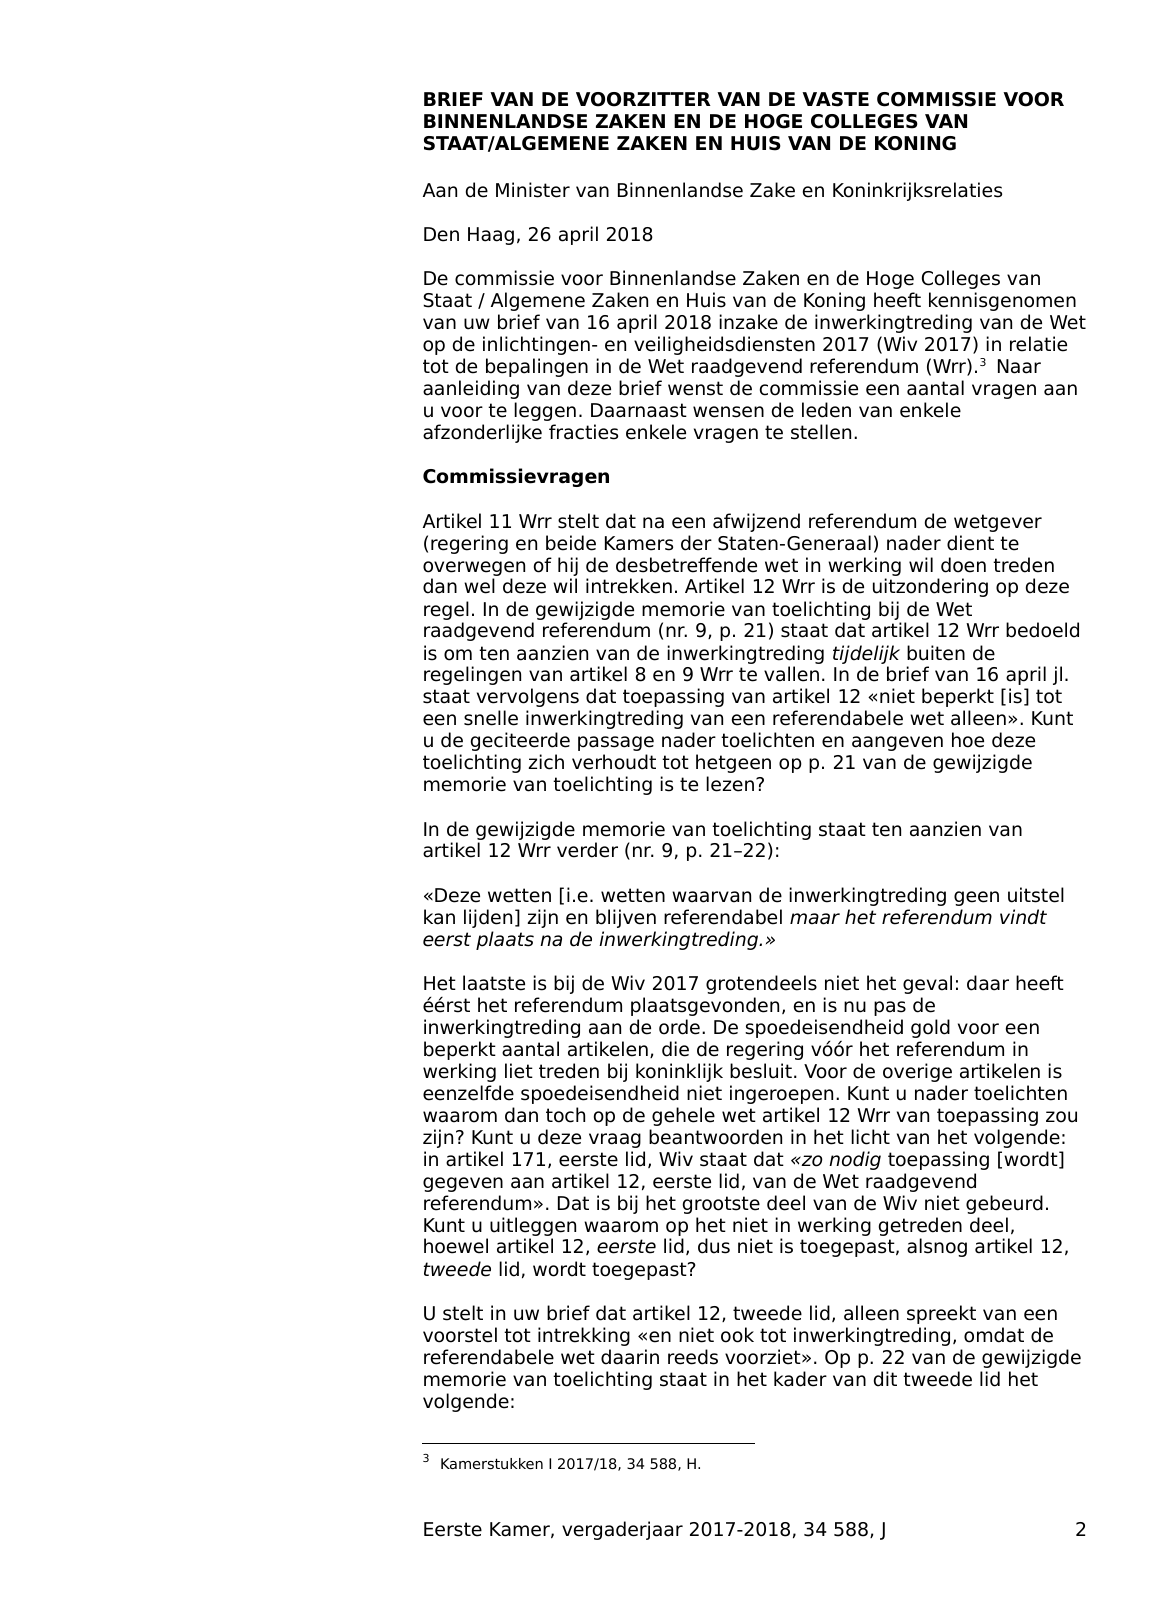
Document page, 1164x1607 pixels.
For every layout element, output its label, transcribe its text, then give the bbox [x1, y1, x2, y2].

text Den Haag, 26 april 2018 [422, 224, 1087, 246]
text Het laatste is bij de Wiv 2017 grotendeels niet het geval: daar heeft éérst het referendum plaatsgevonden, en is nu pas de inwerkingtreding aan de orde. De spoedeisendheid gold voor een beperkt aantal artikelen, die de regering vóór het referendum in werking liet treden bij koninklijk besluit. Voor de overige artikelen is eenzelfde spoedeisendheid niet ingeroepen. Kunt u nader toelichten waarom dan toch op de gehele wet artikel 12 Wrr van toepassing zou zijn? Kunt u deze vraag beantwoorden in het licht van het volgende: in artikel 171, eerste lid, Wiv staat dat «zo nodig toepassing [wordt] gegeven aan artikel 12, eerste lid, van de Wet raadgevend referendum». Dat is bij het grootste deel van de Wiv niet gebeurd. Kunt u uitleggen waarom op het niet in werking getreden deel, hoewel artikel 12, eerste lid, dus niet is toegepast, alsnog artikel 12, tweede lid, wordt toegepast? [422, 973, 1087, 1280]
text Aan de Minister van Binnenlandse Zake en Koninkrijksrelaties [422, 180, 1087, 202]
text Kamerstukken I 2017/18, 34 588, H. [422, 1452, 1087, 1474]
text Artikel 11 Wrr stelt dat na een afwijzend referendum de wetgever (regering en beide Kamers der Staten-Generaal) nader dient te overwegen of hij de desbetreffende wet in werking wil doen treden dan wel deze wil intrekken. Artikel 12 Wrr is de uitzondering op deze regel. In de gewijzigde memorie van toelichting bij de Wet raadgevend referendum (nr. 9, p. 21) staat dat artikel 12 Wrr bedoeld is om ten aanzien van de inwerkingtreding tijdelijk buiten de regelingen van artikel 8 en 9 Wrr te vallen. In de brief van 16 april jl. staat vervolgens dat toepassing van artikel 12 «niet beperkt [is] tot een snelle inwerkingtreding van een referendabele wet alleen». Kunt u de geciteerde passage nader toelichten en aangeven hoe deze toelichting zich verhoudt tot hetgeen op p. 21 van de gewijzigde memorie van toelichting is te lezen? [422, 511, 1087, 796]
text In de gewijzigde memorie van toelichting staat ten aanzien van artikel 12 Wrr verder (nr. 9, p. 21–22): [422, 818, 1087, 862]
text «Deze wetten [i.e. wetten waarvan de inwerkingtreding geen uitstel kan lijden] zijn en blijven referendabel maar het referendum vindt eerst plaats na de inwerkingtreding.» [422, 884, 1087, 951]
text U stelt in uw brief dat artikel 12, tweede lid, alleen spreekt van een voorstel tot intrekking «en niet ook tot inwerkingtreding, omdat de referendabele wet daarin reeds voorziet». Op p. 22 van de gewijzigde memorie van toelichting staat in het kader van dit tweede lid het volgende: [422, 1303, 1087, 1412]
text De commissie voor Binnenlandse Zaken en de Hoge Colleges van Staat / Algemene Zaken en Huis van de Koning heeft kennisgenomen van uw brief van 16 april 2018 inzake de inwerkingtreding van de Wet op de inlichtingen- en veiligheidsdiensten 2017 (Wiv 2017) in relatie tot de bepalingen in de Wet raadgevend referendum (Wrr). Naar aanleiding van deze brief wenst de commissie een aantal vragen aan u voor te leggen. Daarnaast wensen de leden van enkele afzonderlijke fracties enkele vragen te stellen. [422, 268, 1087, 444]
subtitle Commissievragen [422, 466, 1087, 488]
subtitle BRIEF VAN DE VOORZITTER VAN DE VASTE COMMISSIE VOOR BINNENLANDSE ZAKEN EN DE HOGE COLLEGES VAN STAAT/ALGEMENE ZAKEN EN HUIS VAN DE KONING [422, 89, 1087, 155]
